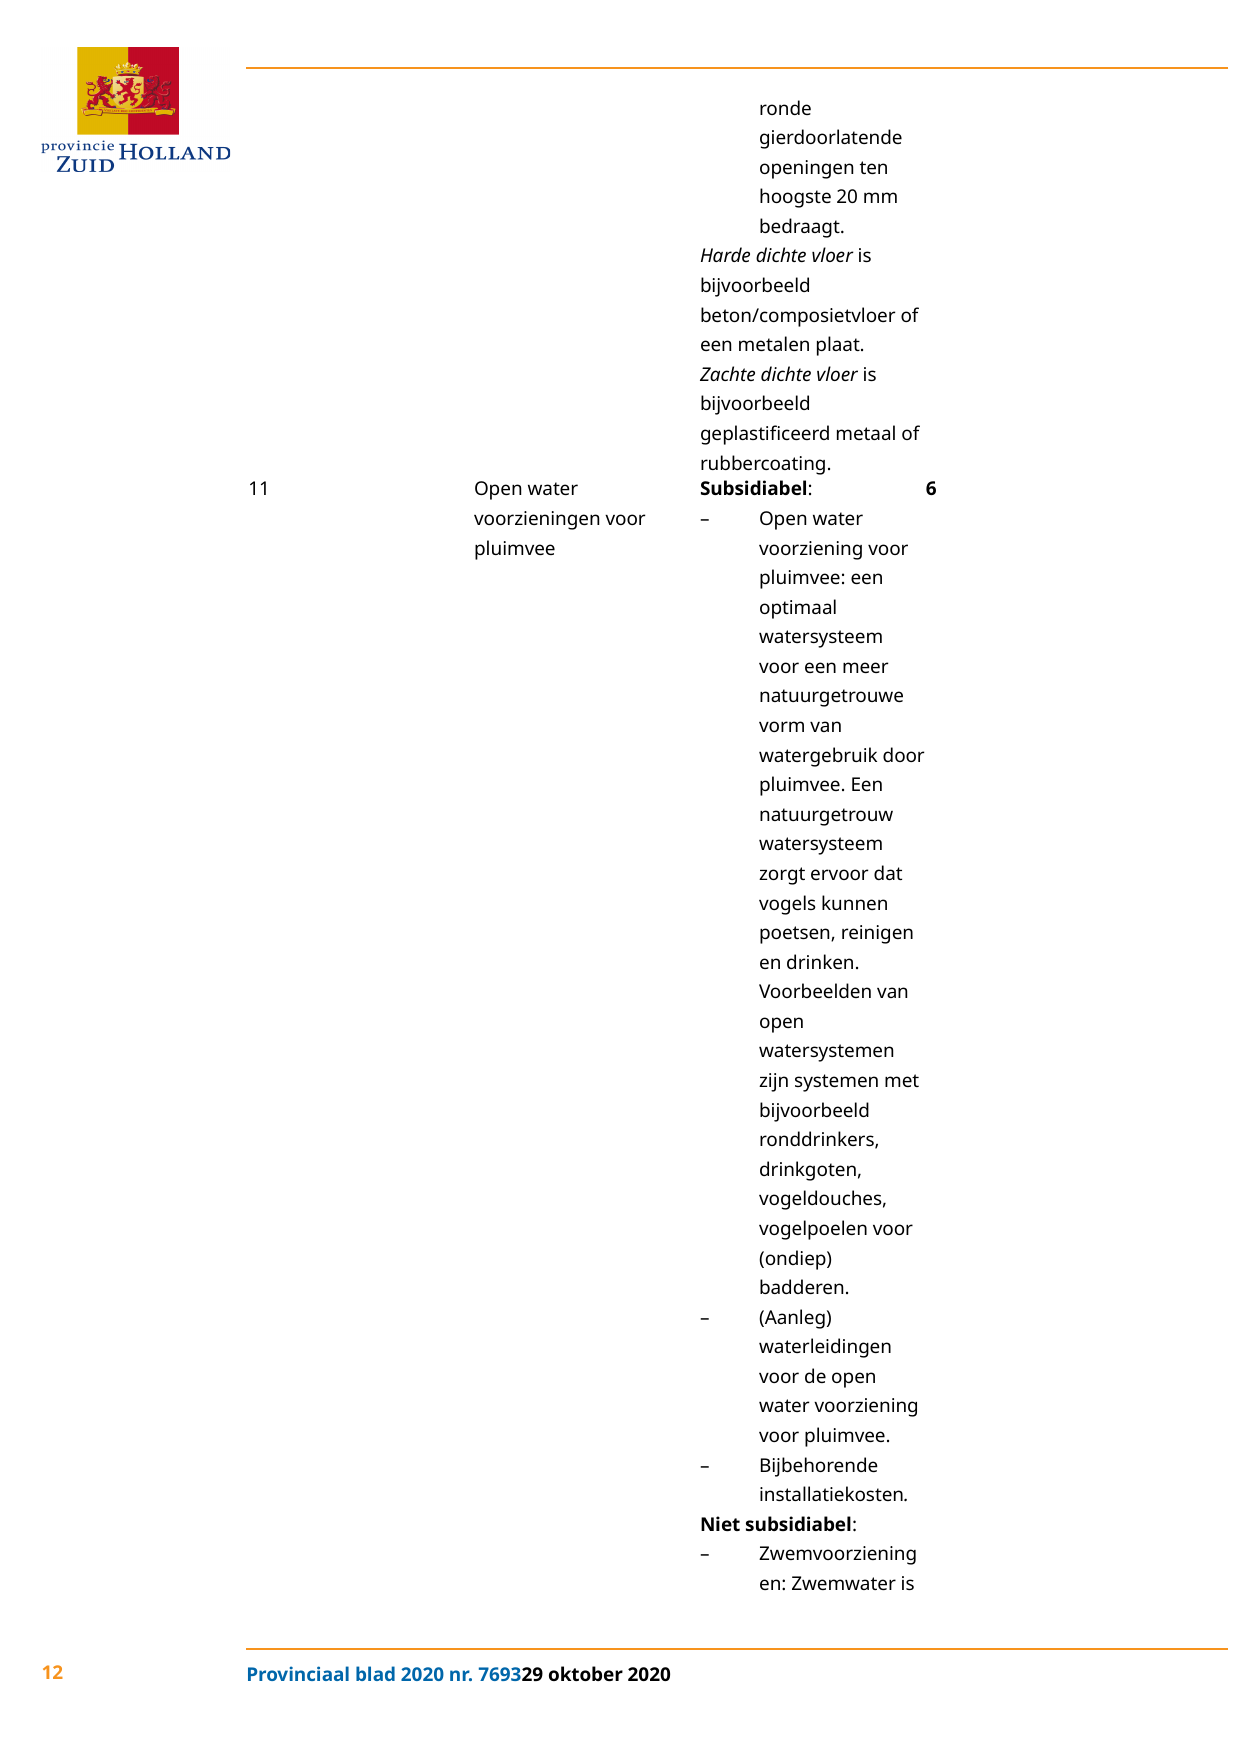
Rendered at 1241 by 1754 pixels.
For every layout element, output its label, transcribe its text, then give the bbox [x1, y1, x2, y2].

table_cell [474, 95, 700, 476]
table_cell 11 [248, 476, 474, 1596]
table_cell [926, 95, 1152, 476]
table_cell ronde gierdoorlatende openingen ten hoogste 20 mm bedraagt. Harde dichte vloer is bijvoorbeeld beton/composietvloer of een metalen plaat. Zachte dichte vloer is bijvoorbeeld geplastificeerd metaal of rubbercoating. [700, 95, 926, 476]
table_cell Open water voorzieningen voor pluimvee [474, 476, 700, 1596]
table_cell 6 [926, 476, 1152, 1596]
table_cell [248, 95, 474, 476]
picture [41, 47, 231, 172]
table_cell Subsidiabel: Open water voorziening voor pluimvee: een optimaal watersysteem voor een meer natuurgetrouwe vorm van watergebruik door pluimvee. Een natuurgetrouw watersysteem zorgt ervoor dat vogels kunnen poetsen, reinigen en drinken. Voorbeelden van open watersystemen zijn systemen met bijvoorbeeld ronddrinkers, drinkgoten, vogeldouches, vogelpoelen voor (ondiep) badderen. (Aanleg) waterleidingen voor de open water voorziening voor pluimvee. Bijbehorende installatiekosten. Niet subsidiabel: Zwemvoorzieningen: Zwemwater is [700, 476, 926, 1596]
